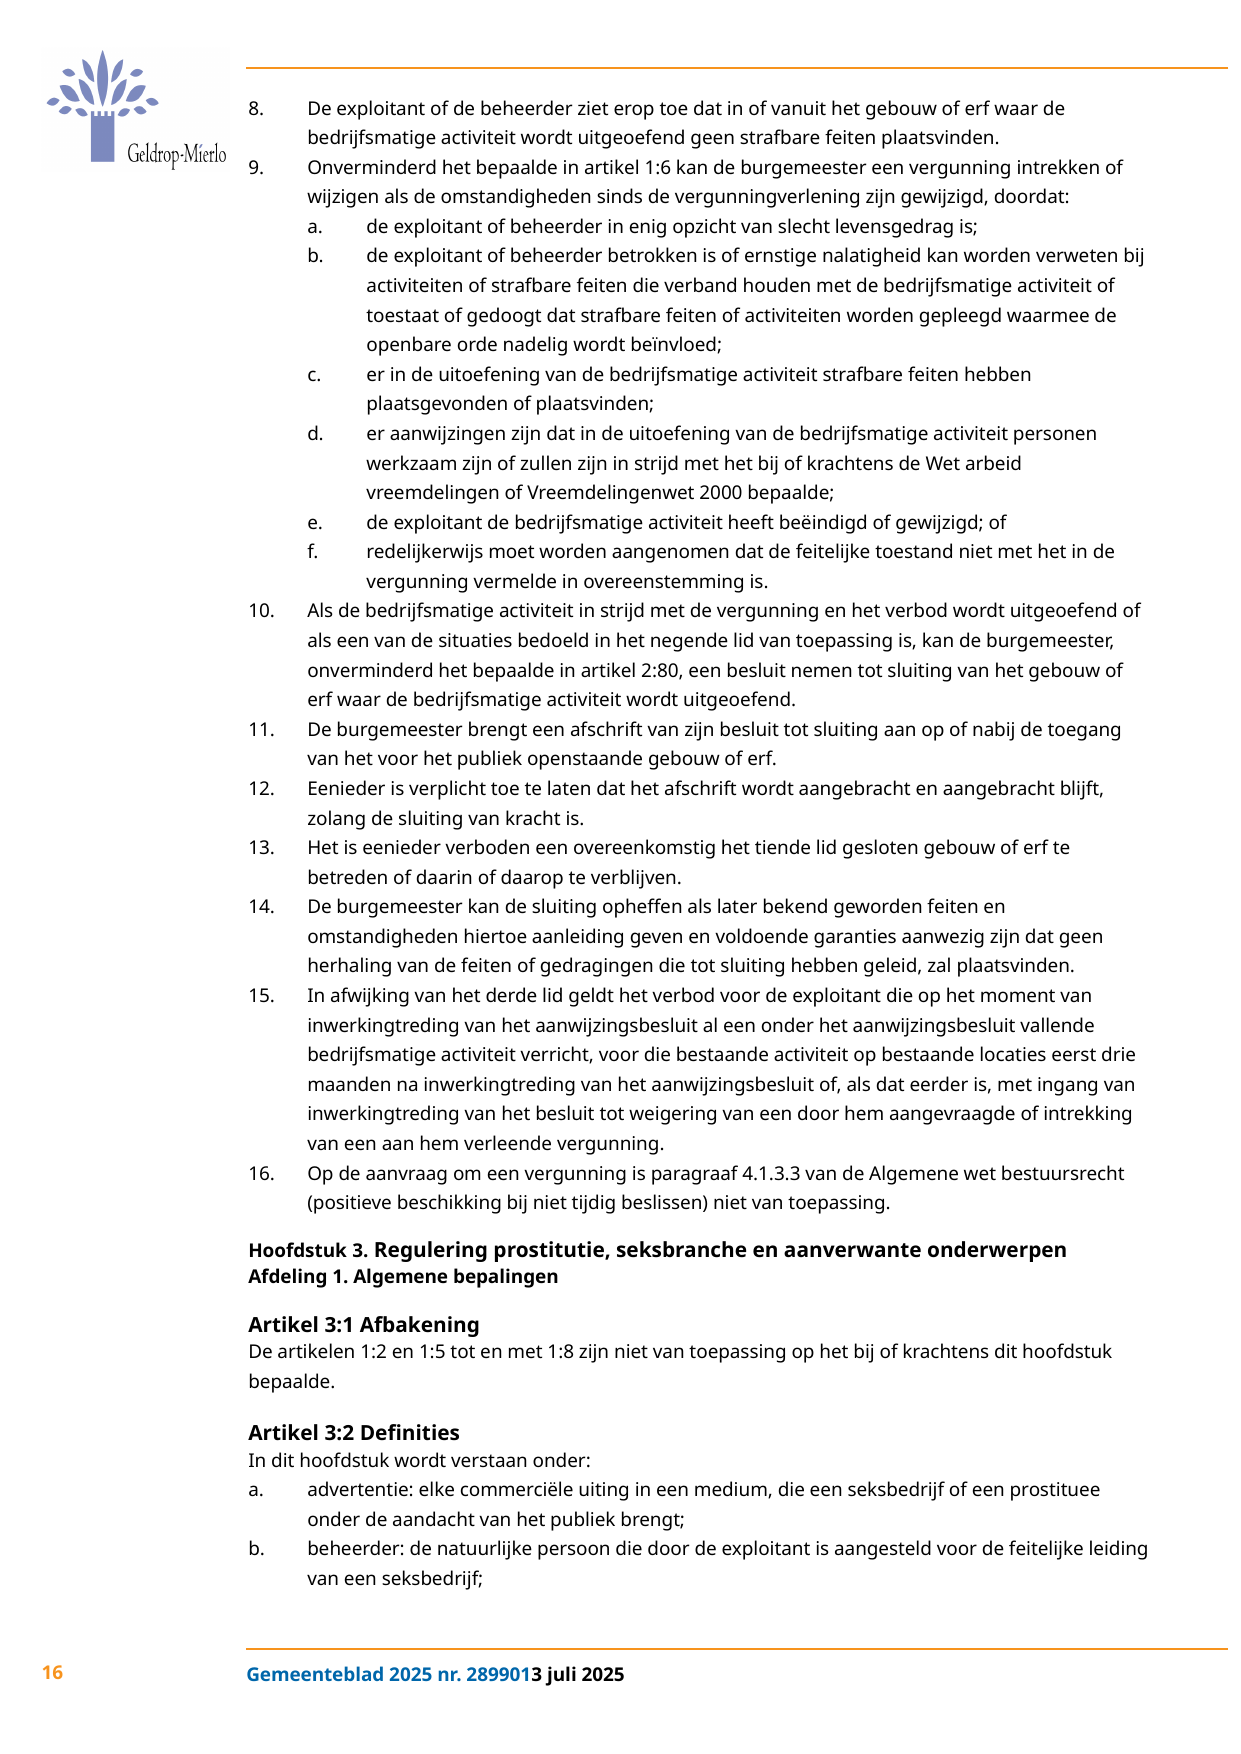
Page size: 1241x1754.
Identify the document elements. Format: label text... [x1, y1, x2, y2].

list advertentie: elke commerciële uiting in een medium, die een seksbedrijf of een prostituee onder de aandacht van het publiek brengt; [248, 1476, 1152, 1532]
list De burgemeester brengt een afschrift van zijn besluit tot sluiting aan op of nabij de toegang van het voor het publiek openstaande gebouw of erf. [248, 716, 1152, 771]
text Hoofdstuk 3. Regulering prostitutie, seksbranche en aanverwante onderwerpen [248, 1235, 1152, 1263]
text Afdeling 1. Algemene bepalingen [248, 1263, 1152, 1289]
list Eenieder is verplicht toe te laten dat het afschrift wordt aangebracht en aangebracht blijft, zolang de sluiting van kracht is. [248, 775, 1152, 831]
list de exploitant of beheerder betrokken is of ernstige nalatigheid kan worden verweten bij activiteiten of strafbare feiten die verband houden met de bedrijfsmatige activiteit of toestaat of gedoogt dat strafbare feiten of activiteiten worden gepleegd waarmee de openbare orde nadelig wordt beïnvloed; [307, 243, 1152, 357]
list Het is eenieder verboden een overeenkomstig het tiende lid gesloten gebouw of erf te betreden of daarin of daarop te verblijven. [248, 834, 1152, 890]
text Artikel 3:2 Definities [248, 1418, 1152, 1447]
list er in de uitoefening van de bedrijfsmatige activiteit strafbare feiten hebben plaatsgevonden of plaatsvinden; [307, 361, 1152, 416]
text De artikelen 1:2 en 1:5 tot en met 1:8 zijn niet van toepassing op het bij of krachtens dit hoofdstuk bepaalde. [248, 1338, 1152, 1394]
list Onverminderd het bepaalde in artikel 1:6 kan de burgemeester een vergunning intrekken of wijzigen als de omstandigheden sinds de vergunningverlening zijn gewijzigd, doordat: [248, 154, 1152, 209]
list Op de aanvraag om een vergunning is paragraaf 4.1.3.3 van de Algemene wet bestuursrecht (positieve beschikking bij niet tijdig beslissen) niet van toepassing. [248, 1160, 1152, 1215]
list Als de bedrijfsmatige activiteit in strijd met de vergunning en het verbod wordt uitgeoefend of als een van de situaties bedoeld in het negende lid van toepassing is, kan de burgemeester, onverminderd het bepaalde in artikel 2:80, een besluit nemen tot sluiting van het gebouw of erf waar de bedrijfsmatige activiteit wordt uitgeoefend. [248, 598, 1152, 712]
text Artikel 3:1 Afbakening [248, 1310, 1152, 1338]
list beheerder: de natuurlijke persoon die door de exploitant is aangesteld voor de feitelijke leiding van een seksbedrijf; [248, 1536, 1152, 1591]
list er aanwijzingen zijn dat in de uitoefening van de bedrijfsmatige activiteit personen werkzaam zijn of zullen zijn in strijd met het bij of krachtens de Wet arbeid vreemdelingen of Vreemdelingenwet 2000 bepaalde; [307, 420, 1152, 505]
picture [41, 47, 231, 172]
list de exploitant of beheerder in enig opzicht van slecht levensgedrag is; [307, 213, 1152, 239]
list In afwijking van het derde lid geldt het verbod voor de exploitant die op het moment van inwerkingtreding van het aanwijzingsbesluit al een onder het aanwijzingsbesluit vallende bedrijfsmatige activiteit verricht, voor die bestaande activiteit op bestaande locaties eerst drie maanden na inwerkingtreding van het aanwijzingsbesluit of, als dat eerder is, met ingang van inwerkingtreding van het besluit tot weigering van een door hem aangevraagde of intrekking van een aan hem verleende vergunning. [248, 982, 1152, 1156]
list redelijkerwijs moet worden aangenomen dat de feitelijke toestand niet met het in de vergunning vermelde in overeenstemming is. [307, 538, 1152, 594]
list de exploitant de bedrijfsmatige activiteit heeft beëindigd of gewijzigd; of [307, 509, 1152, 535]
list De exploitant of de beheerder ziet erop toe dat in of vanuit het gebouw of erf waar de bedrijfsmatige activiteit wordt uitgeoefend geen strafbare feiten plaatsvinden. [248, 95, 1152, 150]
text In dit hoofdstuk wordt verstaan onder: [248, 1447, 1152, 1473]
list De burgemeester kan de sluiting opheffen als later bekend geworden feiten en omstandigheden hiertoe aanleiding geven en voldoende garanties aanwezig zijn dat geen herhaling van de feiten of gedragingen die tot sluiting hebben geleid, zal plaatsvinden. [248, 893, 1152, 978]
